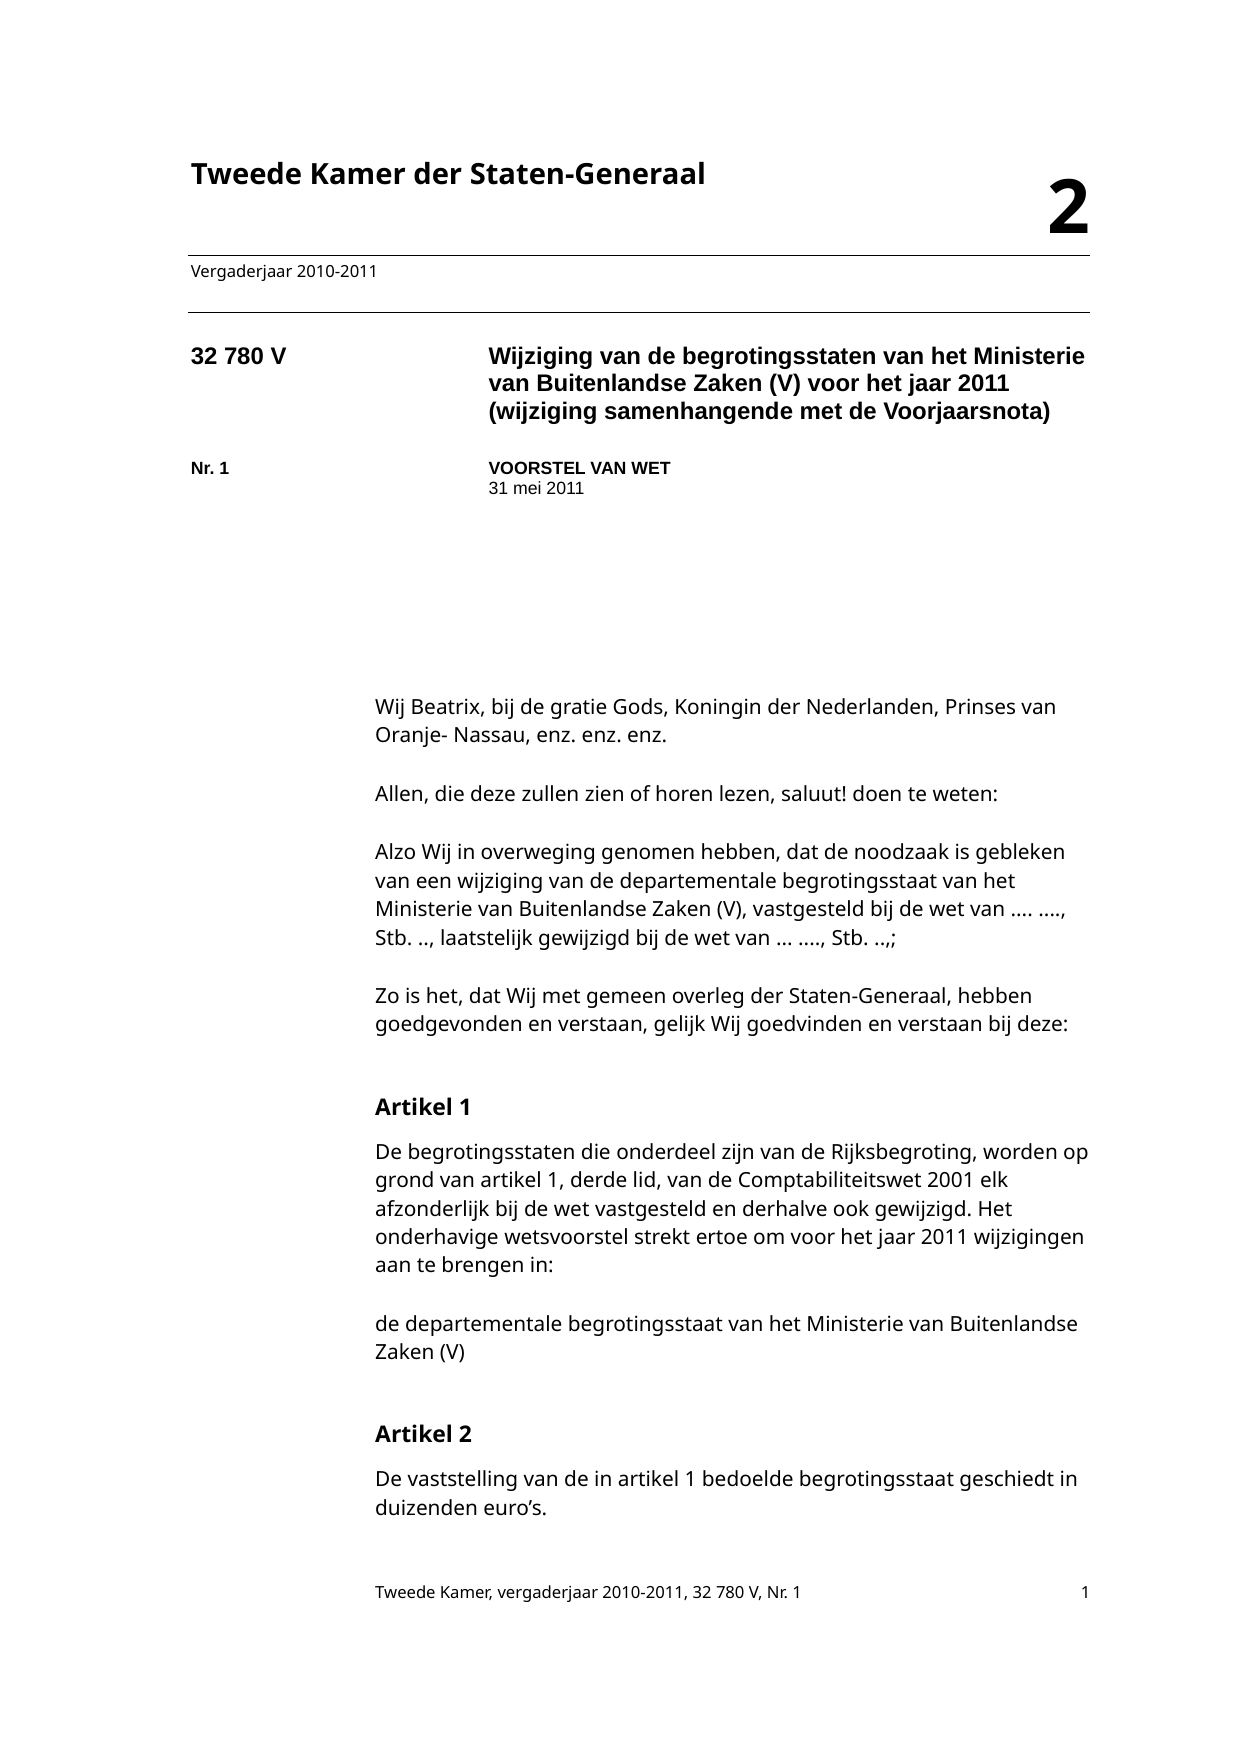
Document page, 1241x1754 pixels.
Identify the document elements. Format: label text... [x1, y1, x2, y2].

table_cell 32 780 V [188, 339, 485, 454]
text De begrotingsstaten die onderdeel zijn van de Rijksbegroting, worden op grond van artikel 1, derde lid, van de Comptabiliteitswet 2001 elk afzonderlijk bij de wet vastgesteld en derhalve ook gewijzigd. Het onderhavige wetsvoorstel strekt ertoe om voor het jaar 2011 wijzigingen aan te brengen in: [375, 1137, 1090, 1279]
table_cell [485, 313, 1090, 339]
subtitle Artikel 2 [375, 1418, 1090, 1449]
table_header 2 [910, 150, 1090, 255]
text De vaststelling van de in artikel 1 bedoelde begrotingsstaat geschiedt in duizenden euro’s. [375, 1464, 1090, 1521]
table_cell [188, 313, 485, 339]
text Wij Beatrix, bij de gratie Gods, Koningin der Nederlanden, Prinses van Oranje- Nassau, enz. enz. enz. [375, 692, 1090, 749]
text de departementale begrotingsstaat van het Ministerie van Buitenlandse Zaken (V) [375, 1309, 1090, 1366]
table_header Tweede Kamer der Staten-Generaal [188, 150, 909, 255]
table_cell [485, 256, 1090, 312]
table_cell Nr. 1 [188, 455, 485, 573]
table_cell VOORSTEL VAN WET 31 mei 2011 [485, 455, 1090, 573]
subtitle Artikel 1 [375, 1091, 1090, 1122]
table_cell Vergaderjaar 2010-2011 [188, 256, 485, 312]
table_cell Wijziging van de begrotingsstaten van het Ministerie van Buitenlandse Zaken (V) voor het jaar 2011 (wijziging samenhangende met de Voorjaarsnota) [485, 339, 1090, 454]
text Alzo Wij in overweging genomen hebben, dat de noodzaak is gebleken van een wijziging van de departementale begrotingsstaat van het Ministerie van Buitenlandse Zaken (V), vastgesteld bij de wet van .... ...., Stb. .., laatstelijk gewijzigd bij de wet van ... ...., Stb. ..,; [375, 837, 1090, 951]
text Zo is het, dat Wij met gemeen overleg der Staten-Generaal, hebben goedgevonden en verstaan, gelijk Wij goedvinden en verstaan bij deze: [375, 981, 1090, 1038]
text Allen, die deze zullen zien of horen lezen, saluut! doen te weten: [375, 779, 1090, 807]
